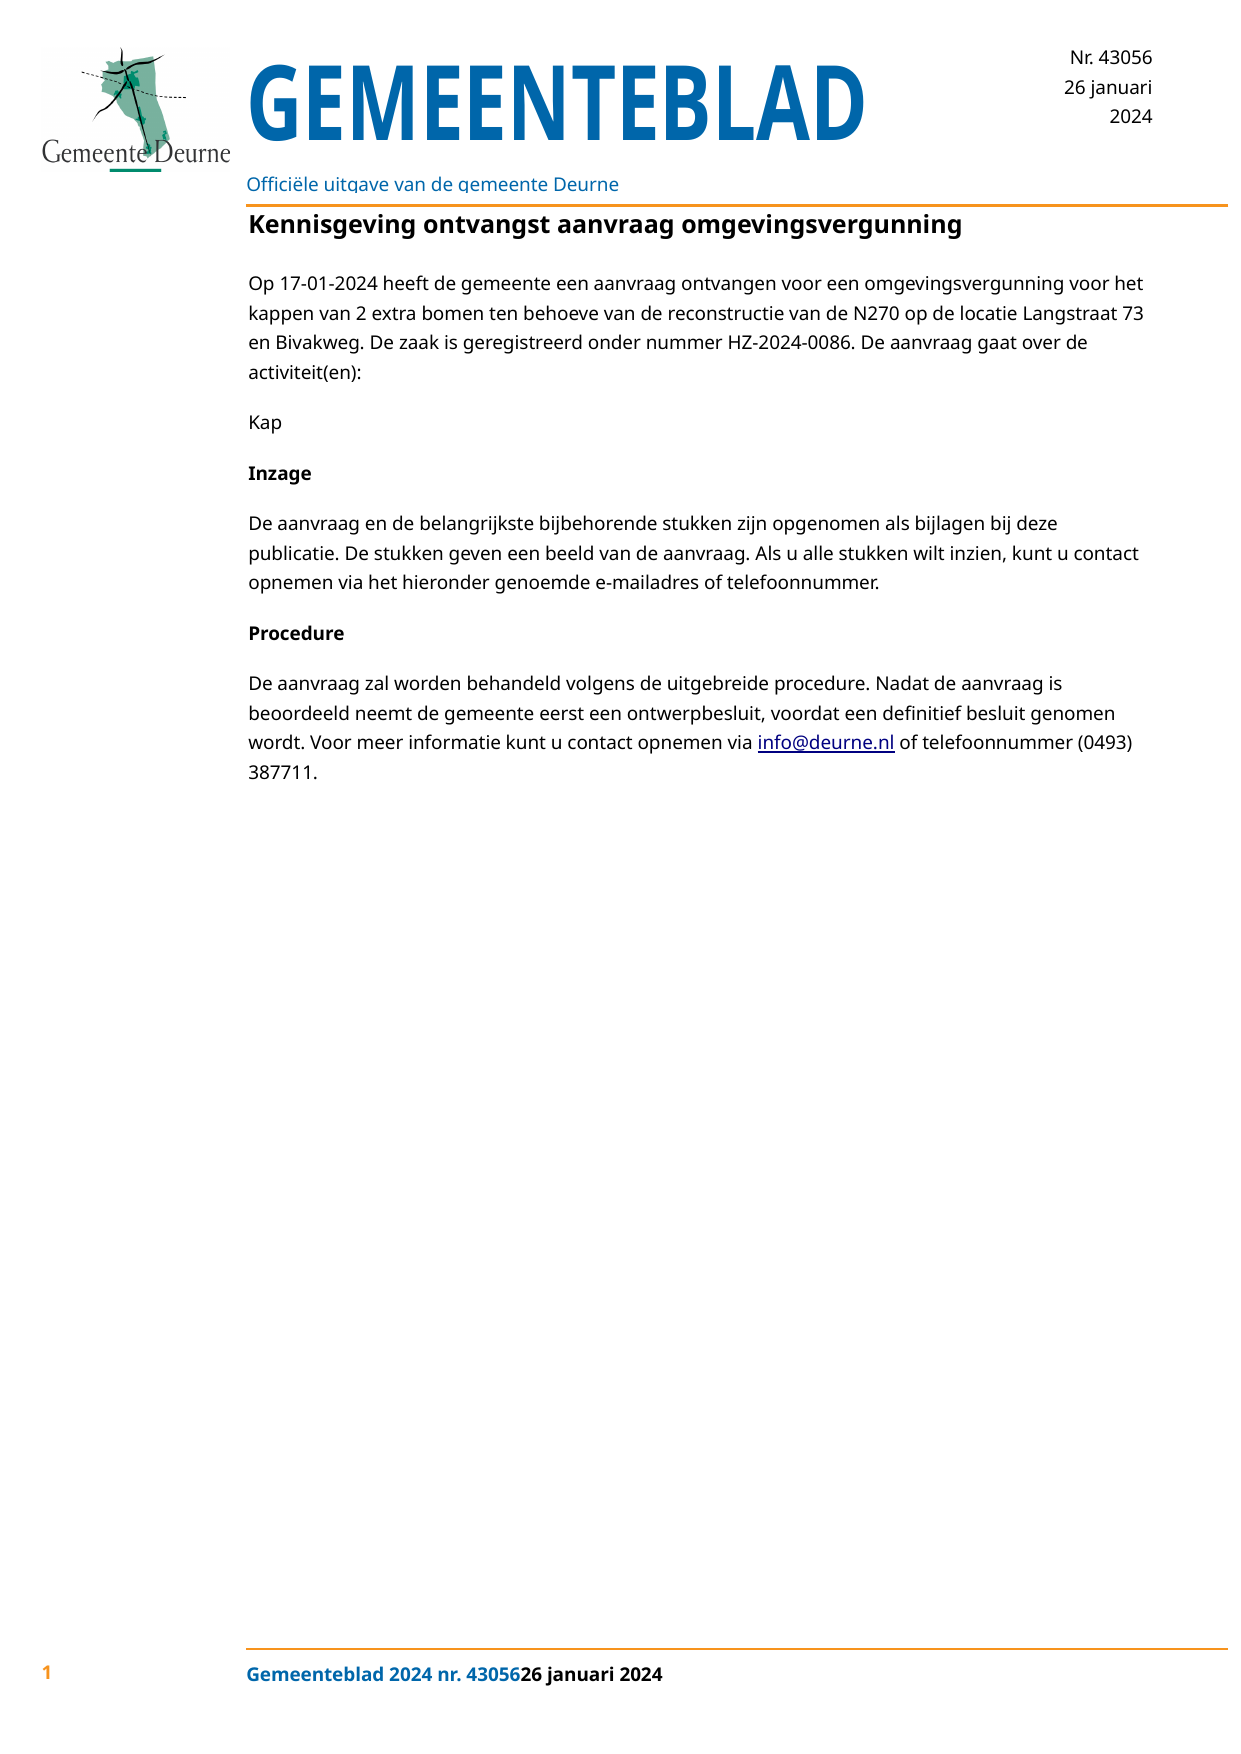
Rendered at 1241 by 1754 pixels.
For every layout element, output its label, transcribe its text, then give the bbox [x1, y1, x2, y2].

text Op 17-01-2024 heeft de gemeente een aanvraag ontvangen voor een omgevingsvergunning voor het kappen van 2 extra bomen ten behoeve van de reconstructie van de N270 op de locatie Langstraat 73 en Bivakweg. De zaak is geregistreerd onder nummer HZ-2024-0086. De aanvraag gaat over de activiteit(en): [248, 270, 1152, 385]
text Inzage [248, 460, 1152, 486]
text De aanvraag zal worden behandeld volgens de uitgebreide procedure. Nadat de aanvraag is beoordeeld neemt de gemeente eerst een ontwerpbesluit, voordat een definitief besluit genomen wordt. Voor meer informatie kunt u contact opnemen via info@deurne.nl of telefoonnummer (0493) 387711. [248, 670, 1152, 785]
text De aanvraag en de belangrijkste bijbehorende stukken zijn opgenomen als bijlagen bij deze publicatie. De stukken geven een beeld van de aanvraag. Als u alle stukken wilt inzien, kunt u contact opnemen via het hieronder genoemde e-mailadres of telefoonnummer. [248, 510, 1152, 595]
text Procedure [248, 620, 1152, 646]
text Kennisgeving ontvangst aanvraag omgevingsvergunning [248, 207, 1152, 241]
picture [41, 47, 231, 172]
text Kap [248, 409, 1152, 435]
